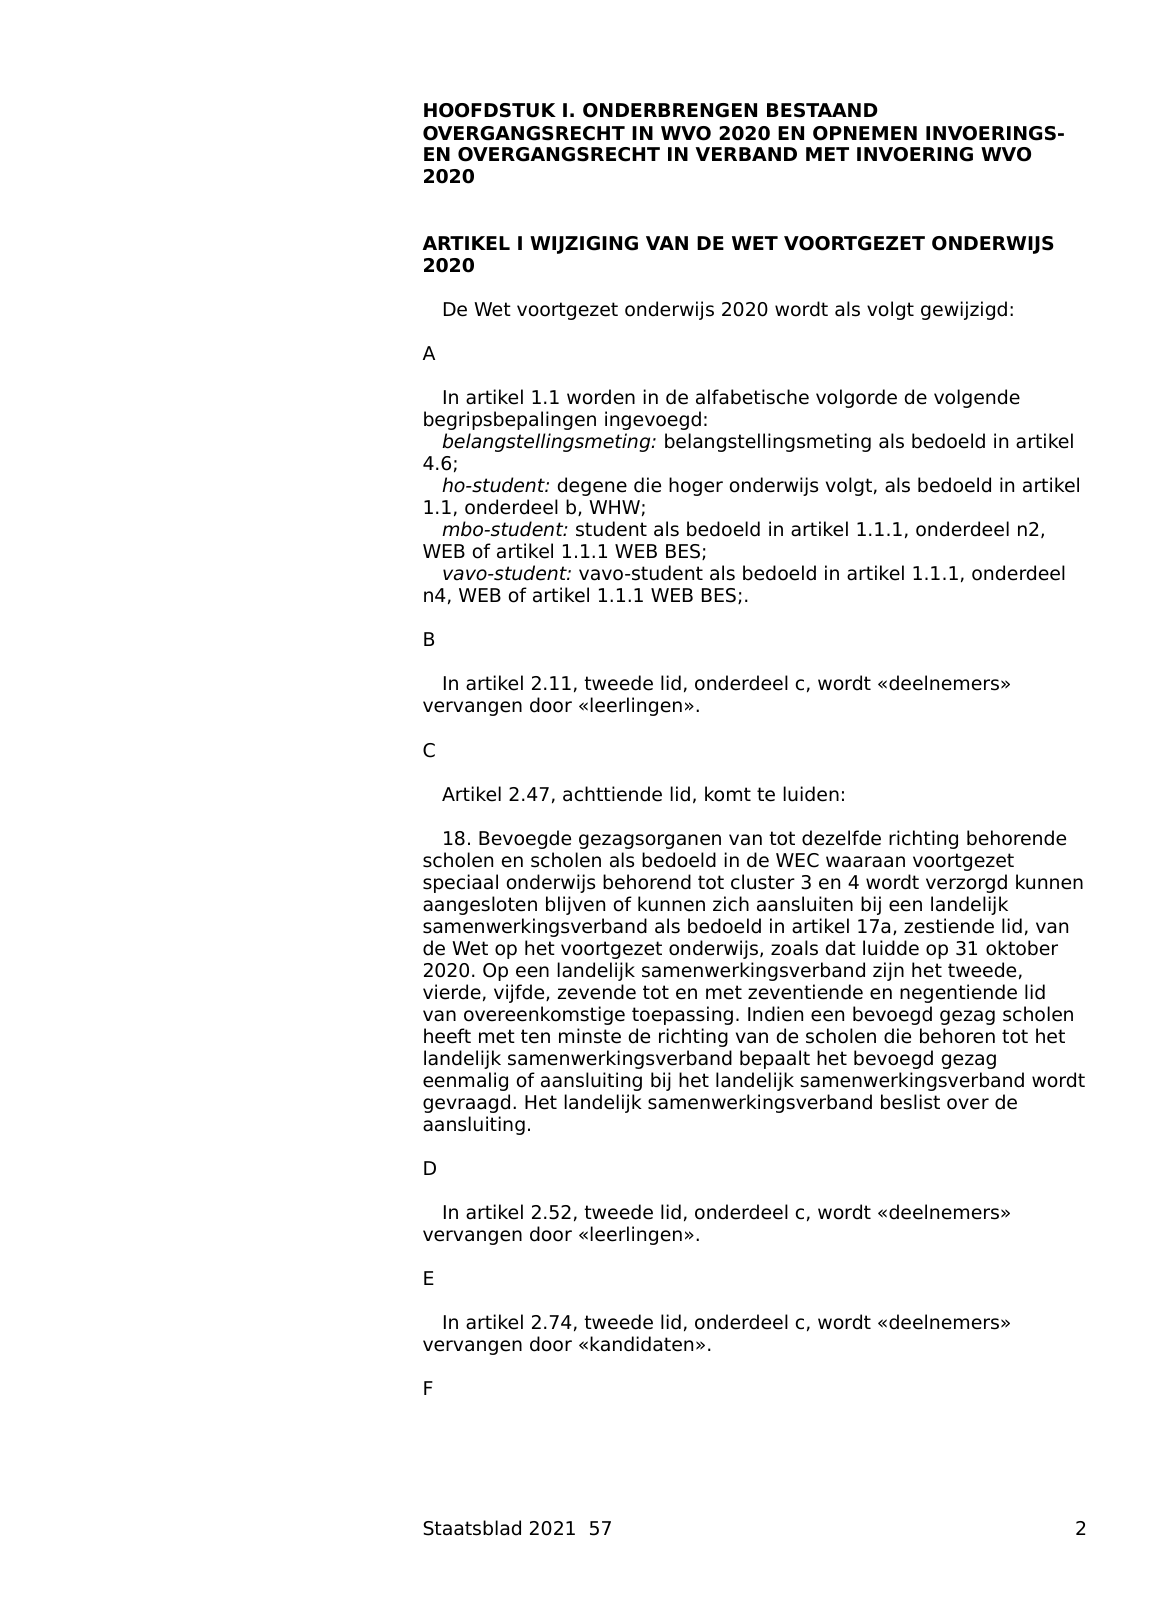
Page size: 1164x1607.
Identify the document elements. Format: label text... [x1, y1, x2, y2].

text In artikel 1.1 worden in de alfabetische volgorde de volgende begripsbepalingen ingevoegd: [422, 387, 1087, 431]
text vavo-student: vavo-student als bedoeld in artikel 1.1.1, onderdeel n4, WEB of artikel 1.1.1 WEB BES;. [422, 563, 1087, 607]
text 18. Bevoegde gezagsorganen van tot dezelfde richting behorende scholen en scholen als bedoeld in de WEC waaraan voortgezet speciaal onderwijs behorend tot cluster 3 en 4 wordt verzorgd kunnen aangesloten blijven of kunnen zich aansluiten bij een landelijk samenwerkingsverband als bedoeld in artikel 17a, zestiende lid, van de Wet op het voortgezet onderwijs, zoals dat luidde op 31 oktober 2020. Op een landelijk samenwerkingsverband zijn het tweede, vierde, vijfde, zevende tot en met zeventiende en negentiende lid van overeenkomstige toepassing. Indien een bevoegd gezag scholen heeft met ten minste de richting van de scholen die behoren tot het landelijk samenwerkingsverband bepaalt het bevoegd gezag eenmalig of aansluiting bij het landelijk samenwerkingsverband wordt gevraagd. Het landelijk samenwerkingsverband beslist over de aansluiting. [422, 828, 1087, 1136]
text A [422, 343, 1087, 365]
subtitle HOOFDSTUK I. ONDERBRENGEN BESTAAND OVERGANGSRECHT IN WVO 2020 EN OPNEMEN INVOERINGS- EN OVERGANGSRECHT IN VERBAND MET INVOERING WVO 2020 [422, 100, 1087, 188]
text C [422, 739, 1087, 761]
text mbo-student: student als bedoeld in artikel 1.1.1, onderdeel n2, WEB of artikel 1.1.1 WEB BES; [422, 519, 1087, 563]
text ho-student: degene die hoger onderwijs volgt, als bedoeld in artikel 1.1, onderdeel b, WHW; [422, 475, 1087, 519]
text Artikel 2.47, achttiende lid, komt te luiden: [422, 784, 1087, 806]
text In artikel 2.74, tweede lid, onderdeel c, wordt «deelnemers» vervangen door «kandidaten». [422, 1312, 1087, 1356]
text E [422, 1268, 1087, 1290]
text B [422, 629, 1087, 651]
text In artikel 2.11, tweede lid, onderdeel c, wordt «deelnemers» vervangen door «leerlingen». [422, 673, 1087, 717]
text De Wet voortgezet onderwijs 2020 wordt als volgt gewijzigd: [422, 299, 1087, 321]
text In artikel 2.52, tweede lid, onderdeel c, wordt «deelnemers» vervangen door «leerlingen». [422, 1202, 1087, 1246]
text F [422, 1378, 1087, 1400]
subtitle ARTIKEL I WIJZIGING VAN DE WET VOORTGEZET ONDERWIJS 2020 [422, 233, 1087, 277]
text belangstellingsmeting: belangstellingsmeting als bedoeld in artikel 4.6; [422, 431, 1087, 475]
text D [422, 1158, 1087, 1180]
